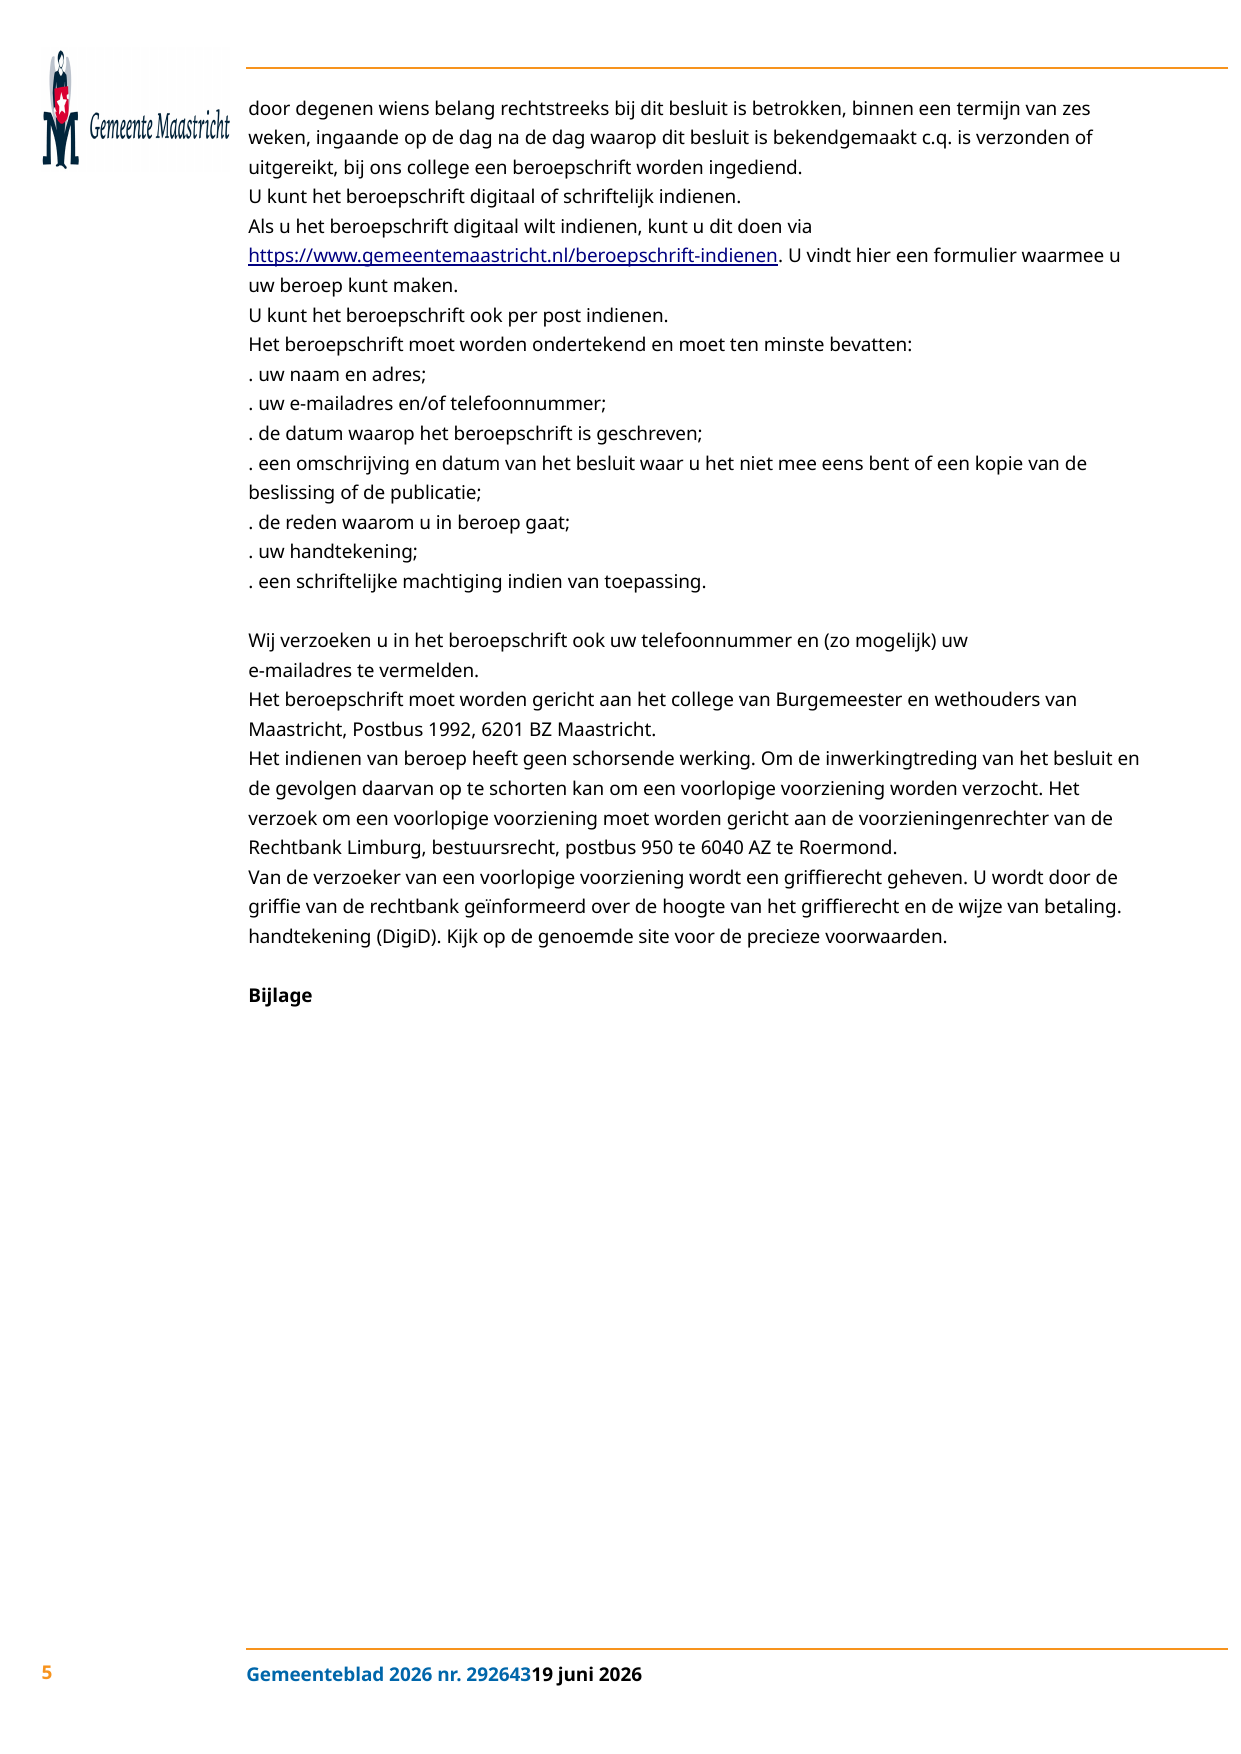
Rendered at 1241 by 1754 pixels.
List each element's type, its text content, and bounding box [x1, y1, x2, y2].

text . de datum waarop het beroepschrift is geschreven; [248, 420, 1152, 446]
text . uw e-mailadres en/of telefoonnummer; [248, 391, 1152, 416]
text https://www.gemeentemaastricht.nl/beroepschrift-indienen. U vindt hier een formulier waarmee u uw beroep kunt maken. [248, 243, 1152, 298]
text . een omschrijving en datum van het besluit waar u het niet mee eens bent of een kopie van de beslissing of de publicatie; [248, 450, 1152, 505]
text Het beroepschrift moet worden ondertekend en moet ten minste bevatten: [248, 331, 1152, 357]
picture [41, 47, 231, 172]
text Van de verzoeker van een voorlopige voorziening wordt een griffierecht geheven. U wordt door de griffie van de rechtbank geïnformeerd over de hoogte van het griffierecht en de wijze van betaling. handtekening (DigiD). Kijk op de genoemde site voor de precieze voorwaarden. [248, 864, 1152, 949]
text . een schriftelijke machtiging indien van toepassing. [248, 568, 1152, 594]
text . uw handtekening; [248, 538, 1152, 564]
text Bijlage [248, 982, 1152, 1008]
text . de reden waarom u in beroep gaat; [248, 509, 1152, 535]
text . uw naam en adres; [248, 361, 1152, 387]
text Als u het beroepschrift digitaal wilt indienen, kunt u dit doen via [248, 213, 1152, 239]
text Het indienen van beroep heeft geen schorsende werking. Om de inwerkingtreding van het besluit en de gevolgen daarvan op te schorten kan om een voorlopige voorziening worden verzocht. Het verzoek om een voorlopige voorziening moet worden gericht aan de voorzieningenrechter van de Rechtbank Limburg, bestuursrecht, postbus 950 te 6040 AZ te Roermond. [248, 746, 1152, 860]
text U kunt het beroepschrift digitaal of schriftelijk indienen. [248, 183, 1152, 209]
text Het beroepschrift moet worden gericht aan het college van Burgemeester en wethouders van Maastricht, Postbus 1992, 6201 BZ Maastricht. [248, 686, 1152, 742]
text Wij verzoeken u in het beroepschrift ook uw telefoonnummer en (zo mogelijk) uw [248, 627, 1152, 653]
text U kunt het beroepschrift ook per post indienen. [248, 302, 1152, 328]
text door degenen wiens belang rechtstreeks bij dit besluit is betrokken, binnen een termijn van zes weken, ingaande op de dag na de dag waarop dit besluit is bekendgemaakt c.q. is verzonden of uitgereikt, bij ons college een beroepschrift worden ingediend. [248, 95, 1152, 180]
text e-mailadres te vermelden. [248, 657, 1152, 683]
